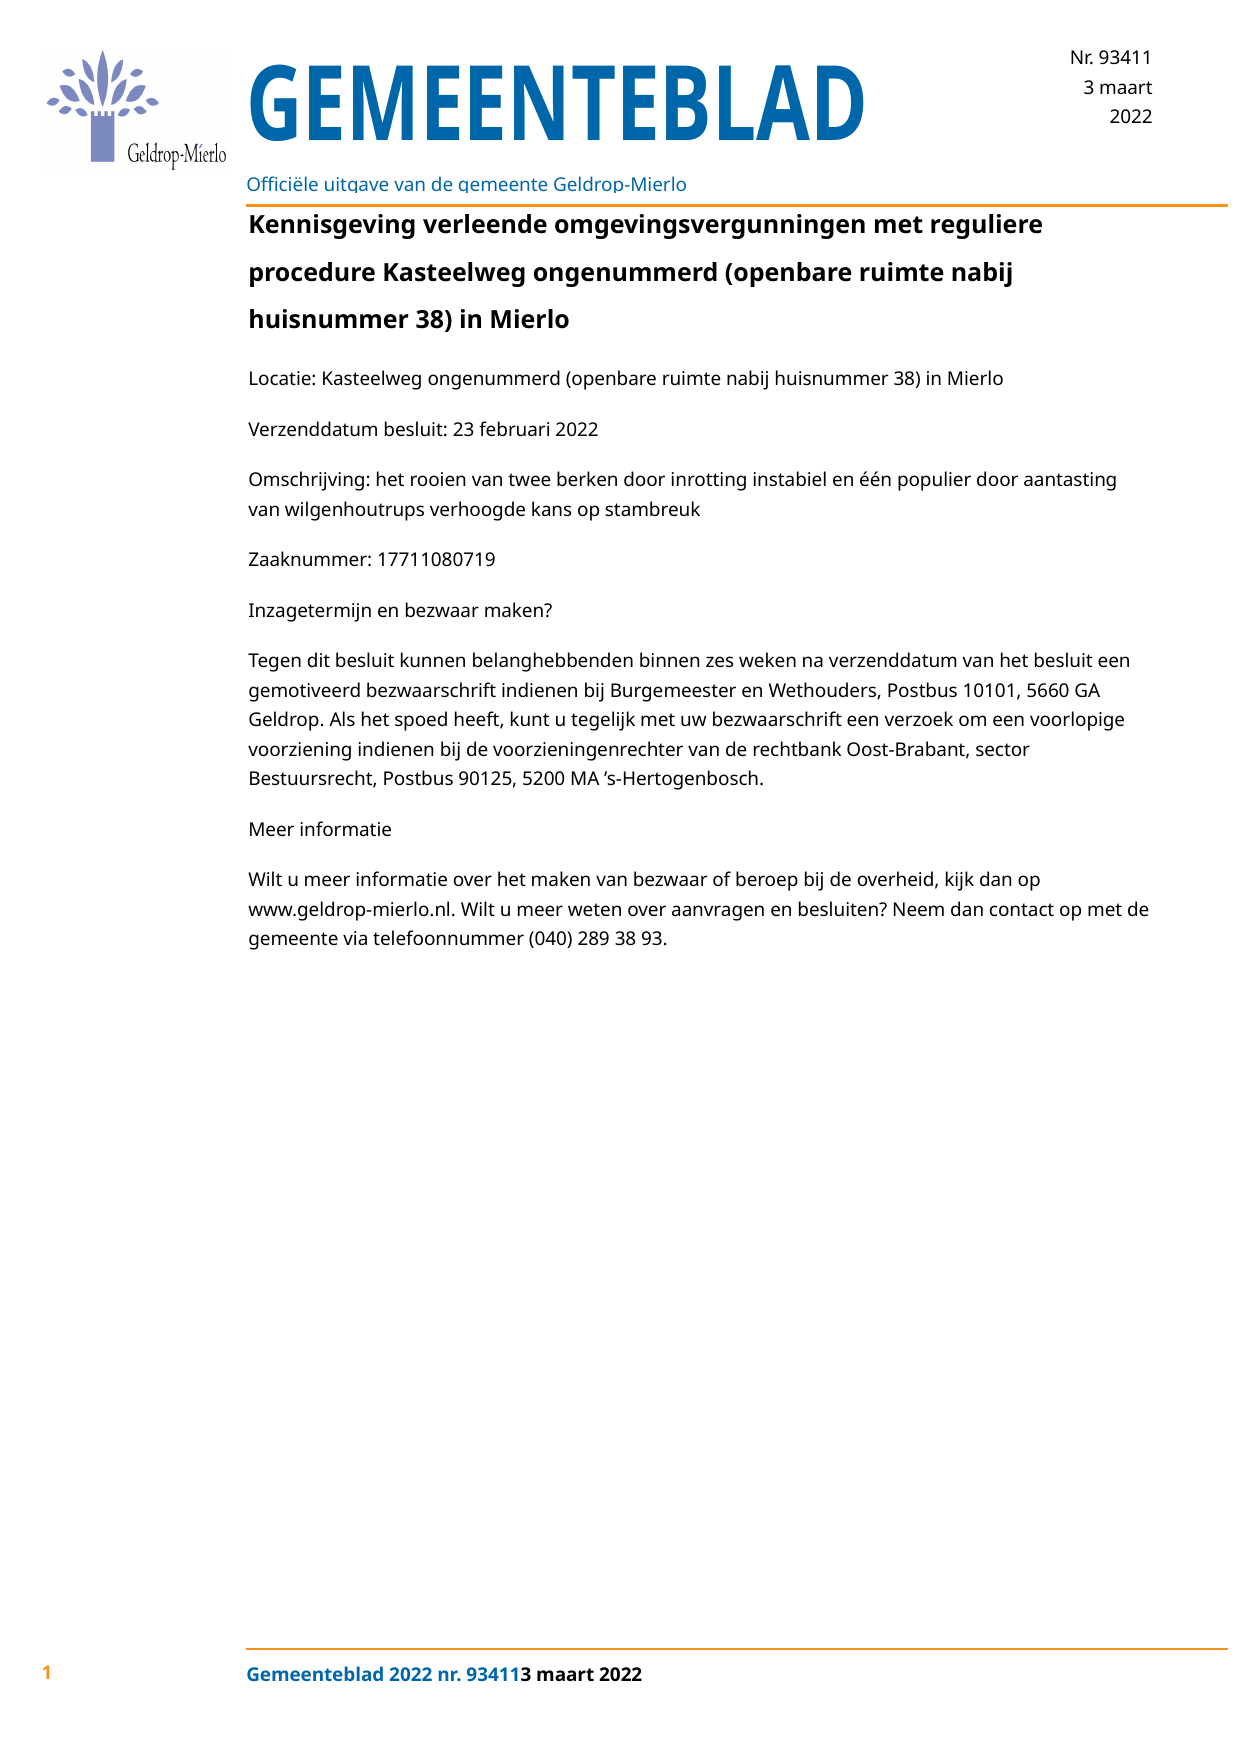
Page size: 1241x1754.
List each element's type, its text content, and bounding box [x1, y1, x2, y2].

picture [41, 47, 231, 172]
text Verzenddatum besluit: 23 februari 2022 [248, 416, 1152, 442]
text Locatie: Kasteelweg ongenummerd (openbare ruimte nabij huisnummer 38) in Mierlo [248, 366, 1152, 391]
text Kennisgeving verleende omgevingsvergunningen met reguliere procedure Kasteelweg ongenummerd (openbare ruimte nabij huisnummer 38) in Mierlo [248, 207, 1152, 336]
text Meer informatie [248, 816, 1152, 842]
text Zaaknummer: 17711080719 [248, 546, 1152, 572]
text Tegen dit besluit kunnen belanghebbenden binnen zes weken na verzenddatum van het besluit een gemotiveerd bezwaarschrift indienen bij Burgemeester en Wethouders, Postbus 10101, 5660 GA Geldrop. Als het spoed heeft, kunt u tegelijk met uw bezwaarschrift een verzoek om een voorlopige voorziening indienen bij de voorzieningenrechter van de rechtbank Oost-Brabant, sector Bestuursrecht, Postbus 90125, 5200 MA ’s-Hertogenbosch. [248, 647, 1152, 791]
text Wilt u meer informatie over het maken van bezwaar of beroep bij de overheid, kijk dan op www.geldrop-mierlo.nl. Wilt u meer weten over aanvragen en besluiten? Neem dan contact op met de gemeente via telefoonnummer (040) 289 38 93. [248, 866, 1152, 951]
text Inzagetermijn en bezwaar maken? [248, 597, 1152, 622]
text Omschrijving: het rooien van twee berken door inrotting instabiel en één populier door aantasting van wilgenhoutrups verhoogde kans op stambreuk [248, 466, 1152, 522]
